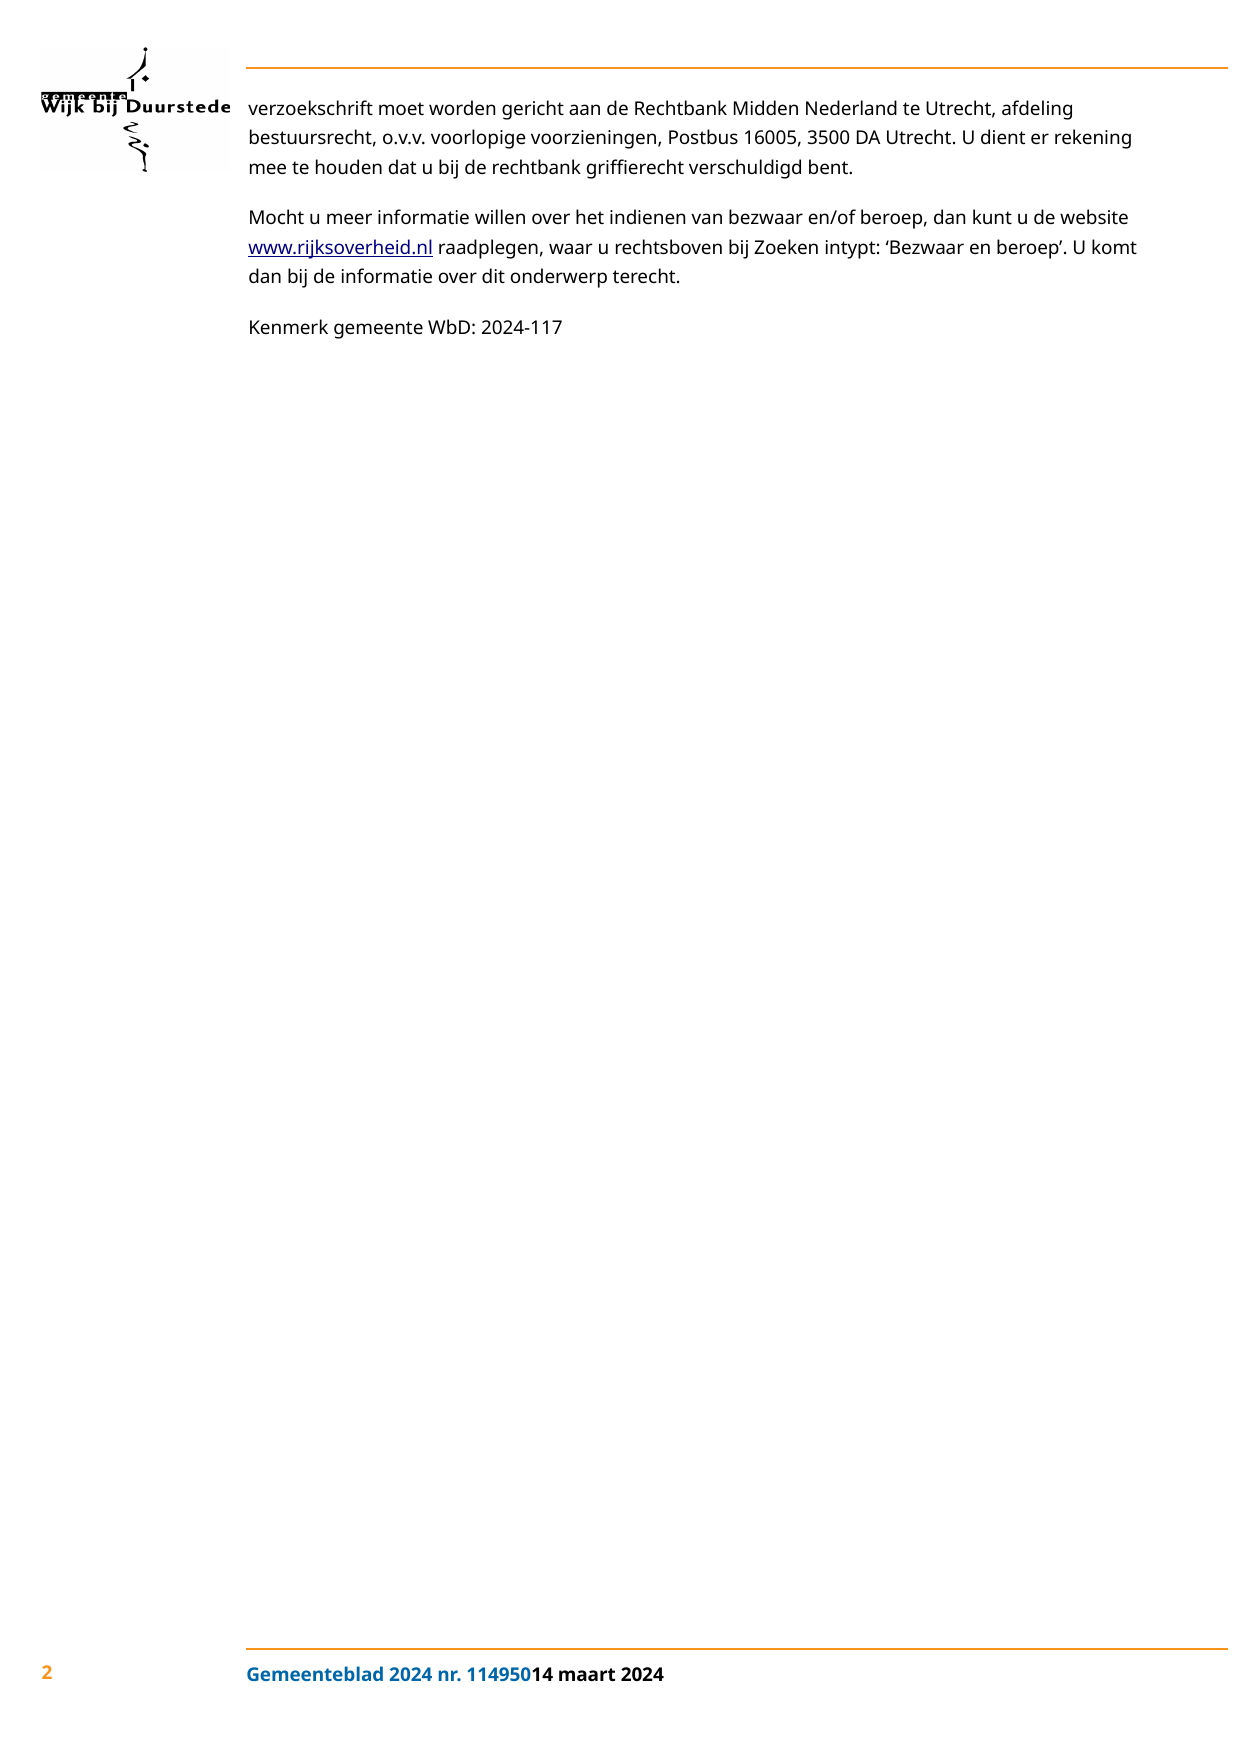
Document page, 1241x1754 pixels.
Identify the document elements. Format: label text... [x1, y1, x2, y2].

text verzoekschrift moet worden gericht aan de Rechtbank Midden Nederland te Utrecht, afdeling bestuursrecht, o.v.v. voorlopige voorzieningen, Postbus 16005, 3500 DA Utrecht. U dient er rekening mee te houden dat u bij de rechtbank griffierecht verschuldigd bent. [248, 95, 1152, 180]
text Mocht u meer informatie willen over het indienen van bezwaar en/of beroep, dan kunt u de website www.rijksoverheid.nl raadplegen, waar u rechtsboven bij Zoeken intypt: ‘Bezwaar en beroep’. U komt dan bij de informatie over dit onderwerp terecht. [248, 204, 1152, 289]
picture [41, 47, 231, 172]
text Kenmerk gemeente WbD: 2024-117 [248, 314, 1152, 340]
